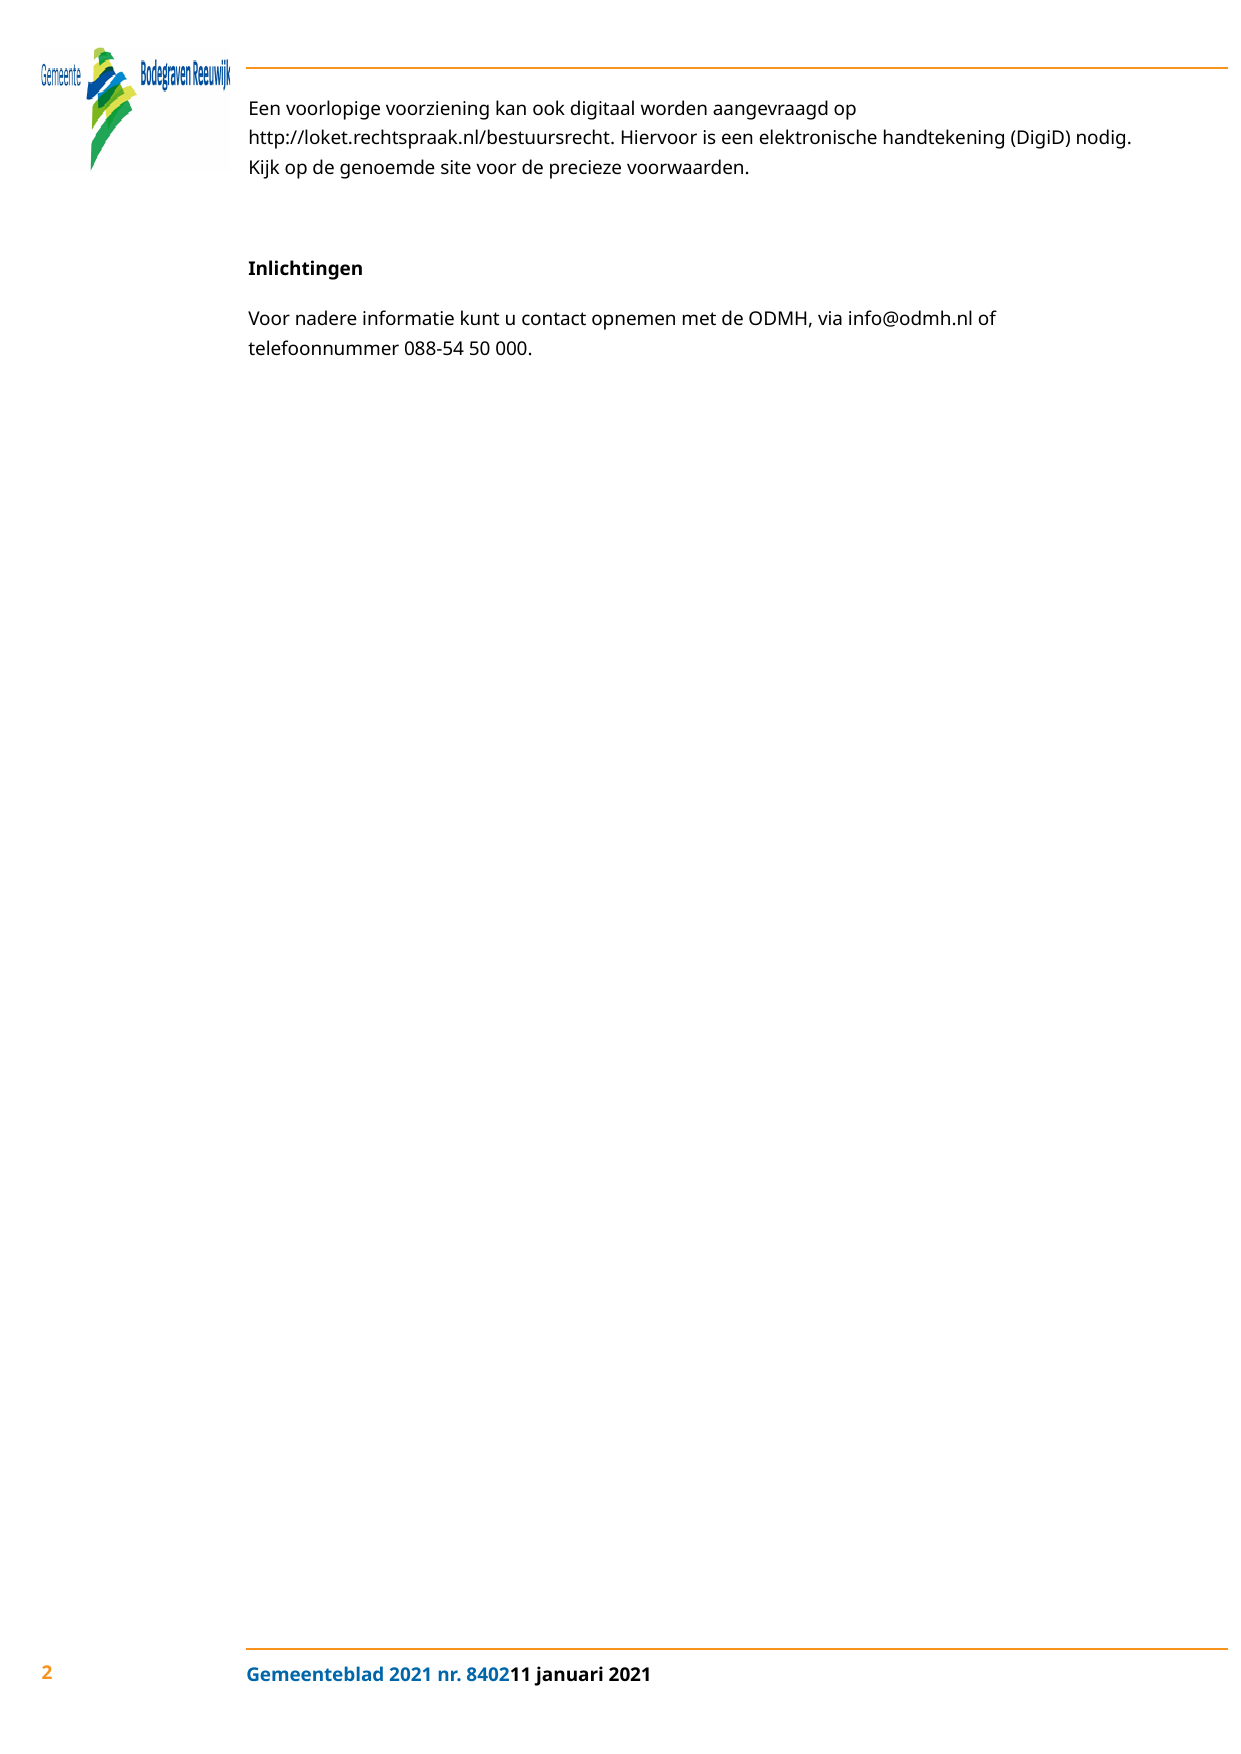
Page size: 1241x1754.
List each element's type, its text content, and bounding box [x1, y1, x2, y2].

text Inlichtingen [248, 255, 1152, 281]
text Een voorlopige voorziening kan ook digitaal worden aangevraagd op http://loket.rechtspraak.nl/bestuursrecht. Hiervoor is een elektronische handtekening (DigiD) nodig. Kijk op de genoemde site voor de precieze voorwaarden. [248, 95, 1152, 180]
picture [41, 47, 231, 172]
text Voor nadere informatie kunt u contact opnemen met de ODMH, via info@odmh.nl of telefoonnummer 088-54 50 000. [248, 305, 1152, 361]
